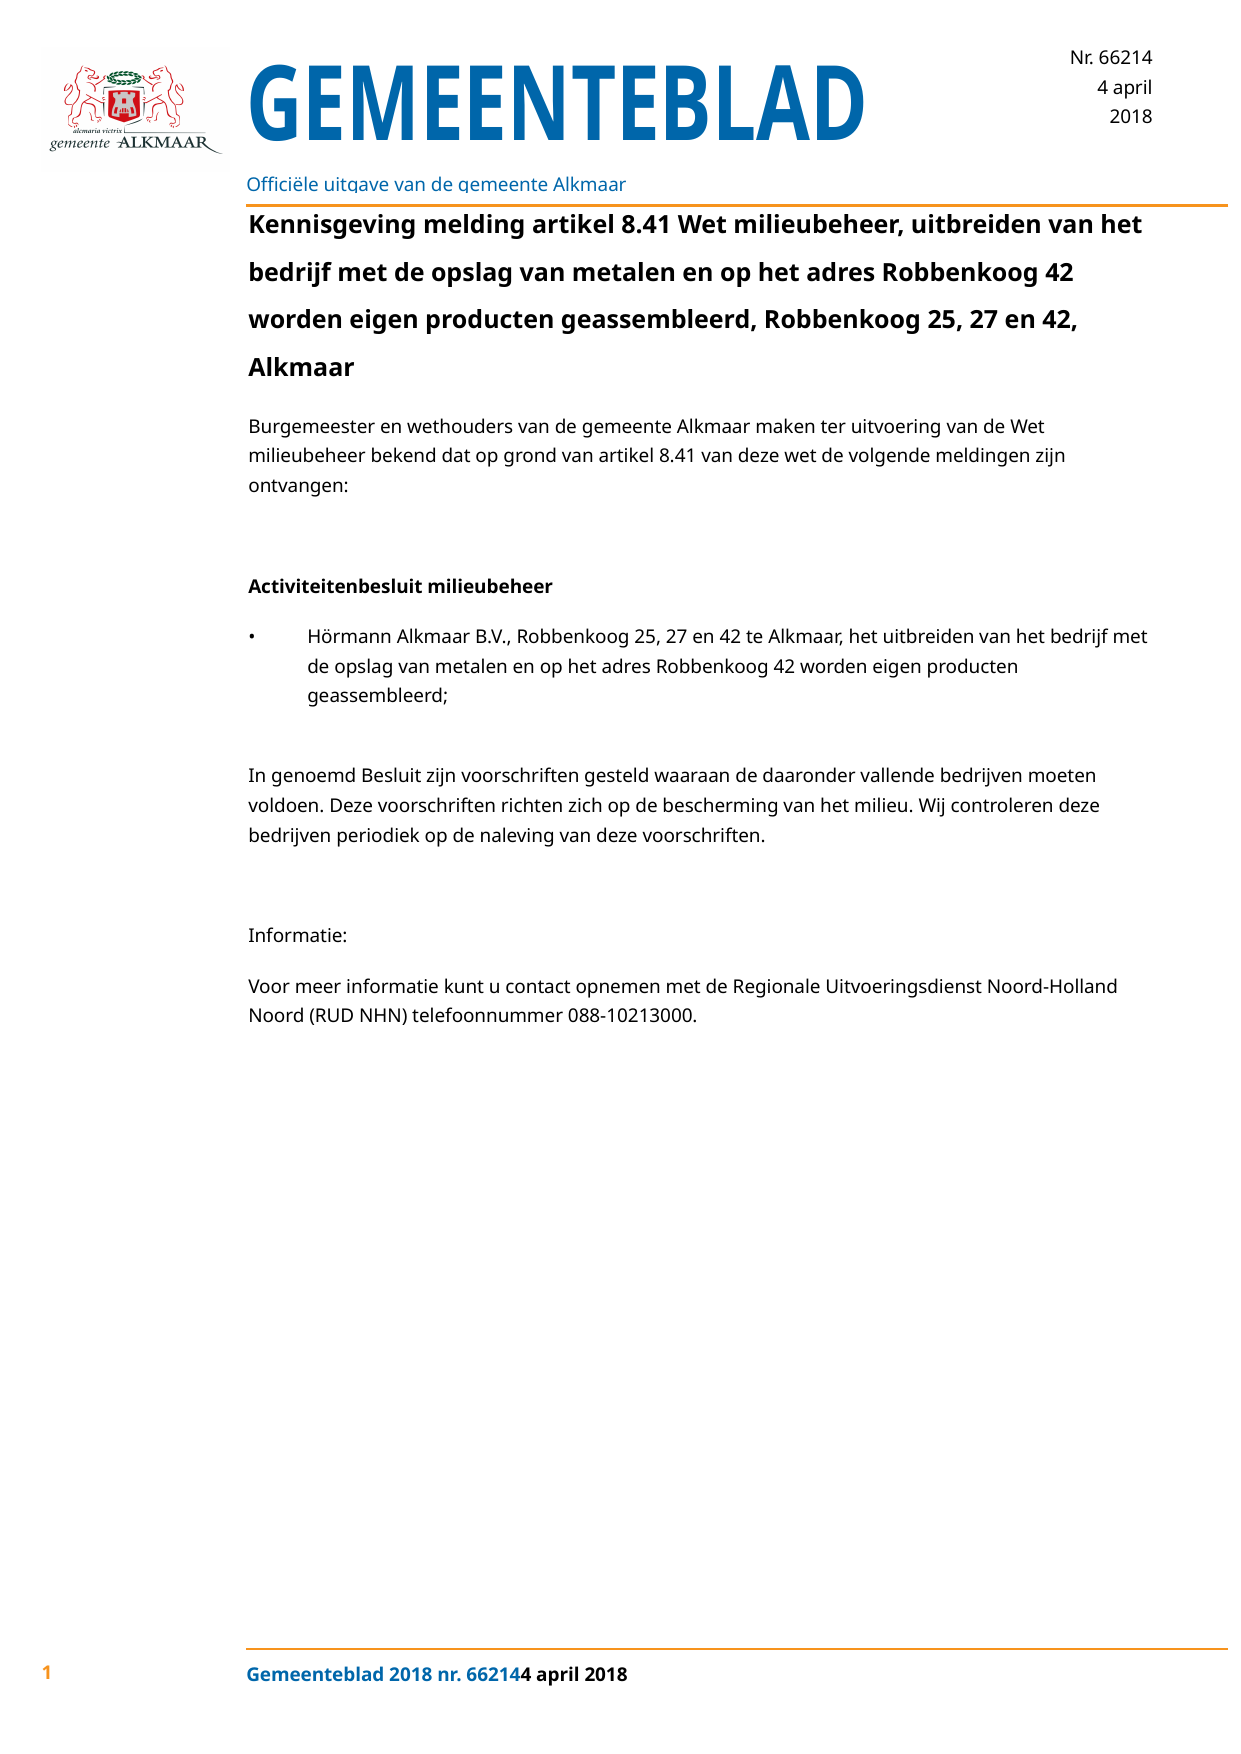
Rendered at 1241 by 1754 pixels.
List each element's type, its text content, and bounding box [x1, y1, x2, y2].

text Burgemeester en wethouders van de gemeente Alkmaar maken ter uitvoering van de Wet milieubeheer bekend dat op grond van artikel 8.41 van deze wet de volgende meldingen zijn ontvangen: [248, 413, 1152, 498]
text Informatie: [248, 923, 1152, 948]
text Kennisgeving melding artikel 8.41 Wet milieubeheer, uitbreiden van het bedrijf met de opslag van metalen en op het adres Robbenkoog 42 worden eigen producten geassembleerd, Robbenkoog 25, 27 en 42, Alkmaar [248, 207, 1152, 384]
text Voor meer informatie kunt u contact opnemen met de Regionale Uitvoeringsdienst Noord-Holland Noord (RUD NHN) telefoonnummer 088-10213000. [248, 973, 1152, 1028]
list Hörmann Alkmaar B.V., Robbenkoog 25, 27 en 42 te Alkmaar, het uitbreiden van het bedrijf met de opslag van metalen en op het adres Robbenkoog 42 worden eigen producten geassembleerd; [248, 623, 1152, 708]
text In genoemd Besluit zijn voorschriften gesteld waaraan de daaronder vallende bedrijven moeten voldoen. Deze voorschriften richten zich op de bescherming van het milieu. Wij controleren deze bedrijven periodiek op de naleving van deze voorschriften. [248, 763, 1152, 848]
picture [41, 47, 231, 172]
text Activiteitenbesluit milieubeheer [248, 573, 1152, 599]
